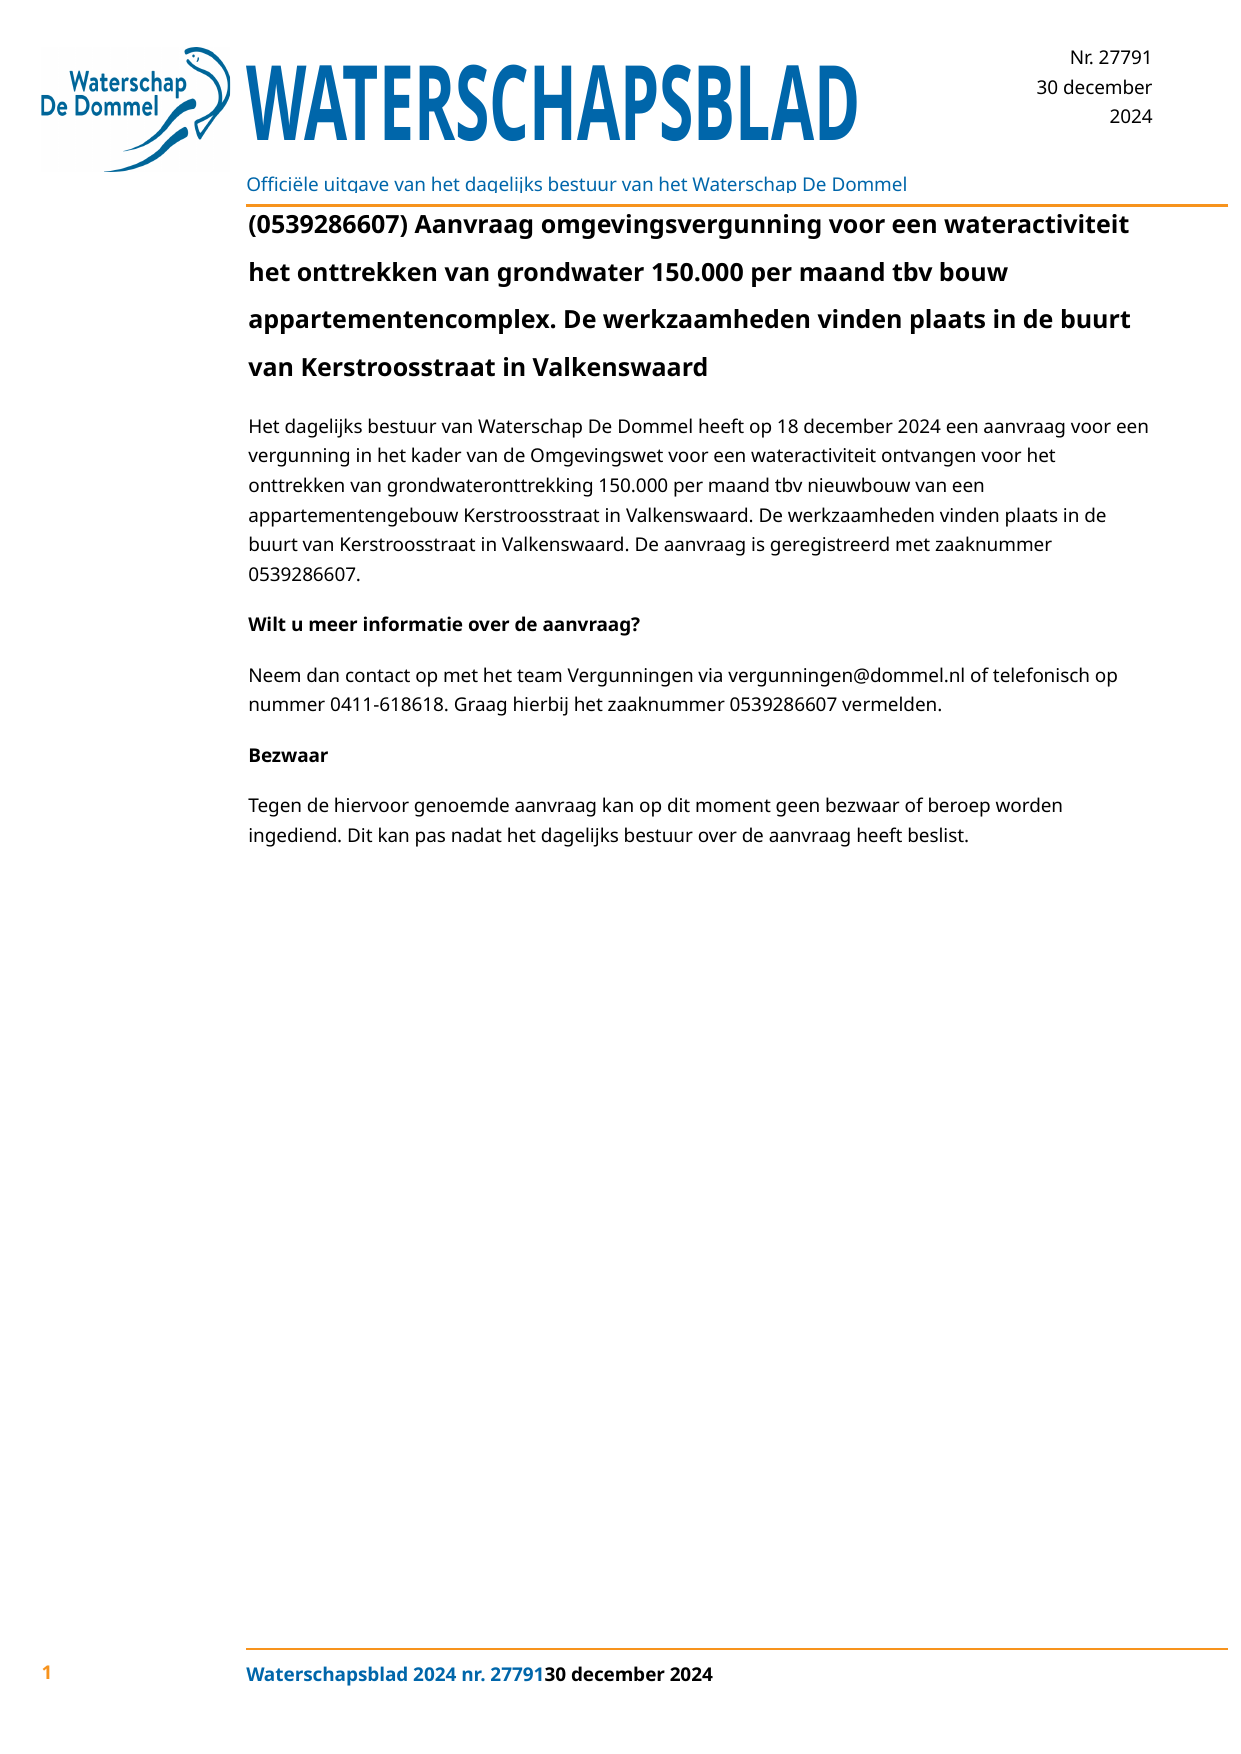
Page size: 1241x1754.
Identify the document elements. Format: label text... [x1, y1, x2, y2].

picture [45, 99, 51, 111]
text Neem dan contact op met het team Vergunningen via vergunningen@dommel.nl of telefonisch op nummer 0411-618618. Graag hierbij het zaaknummer 0539286607 vermelden. [248, 662, 1152, 717]
text Bezwaar [248, 742, 1152, 768]
text Het dagelijks bestuur van Waterschap De Dommel heeft op 18 december 2024 een aanvraag voor een vergunning in het kader van de Omgevingswet voor een wateractiviteit ontvangen voor het onttrekken van grondwateronttrekking 150.000 per maand tbv nieuwbouw van een appartementengebouw Kerstroosstraat in Valkenswaard. De werkzaamheden vinden plaats in de buurt van Kerstroosstraat in Valkenswaard. De aanvraag is geregistreerd met zaaknummer 0539286607. [248, 413, 1152, 587]
picture [204, 47, 231, 76]
text Wilt u meer informatie over de aanvraag? [248, 611, 1152, 637]
text (0539286607) Aanvraag omgevingsvergunning voor een wateractiviteit het onttrekken van grondwater 150.000 per maand tbv bouw appartementencomplex. De werkzaamheden vinden plaats in de buurt van Kerstroosstraat in Valkenswaard [248, 207, 1152, 384]
picture [41, 47, 231, 172]
picture [198, 118, 210, 131]
text Tegen de hiervoor genoemde aanvraag kan op dit moment geen bezwaar of beroep worden ingediend. Dit kan pas nadat het dagelijks bestuur over de aanvraag heeft beslist. [248, 792, 1152, 848]
